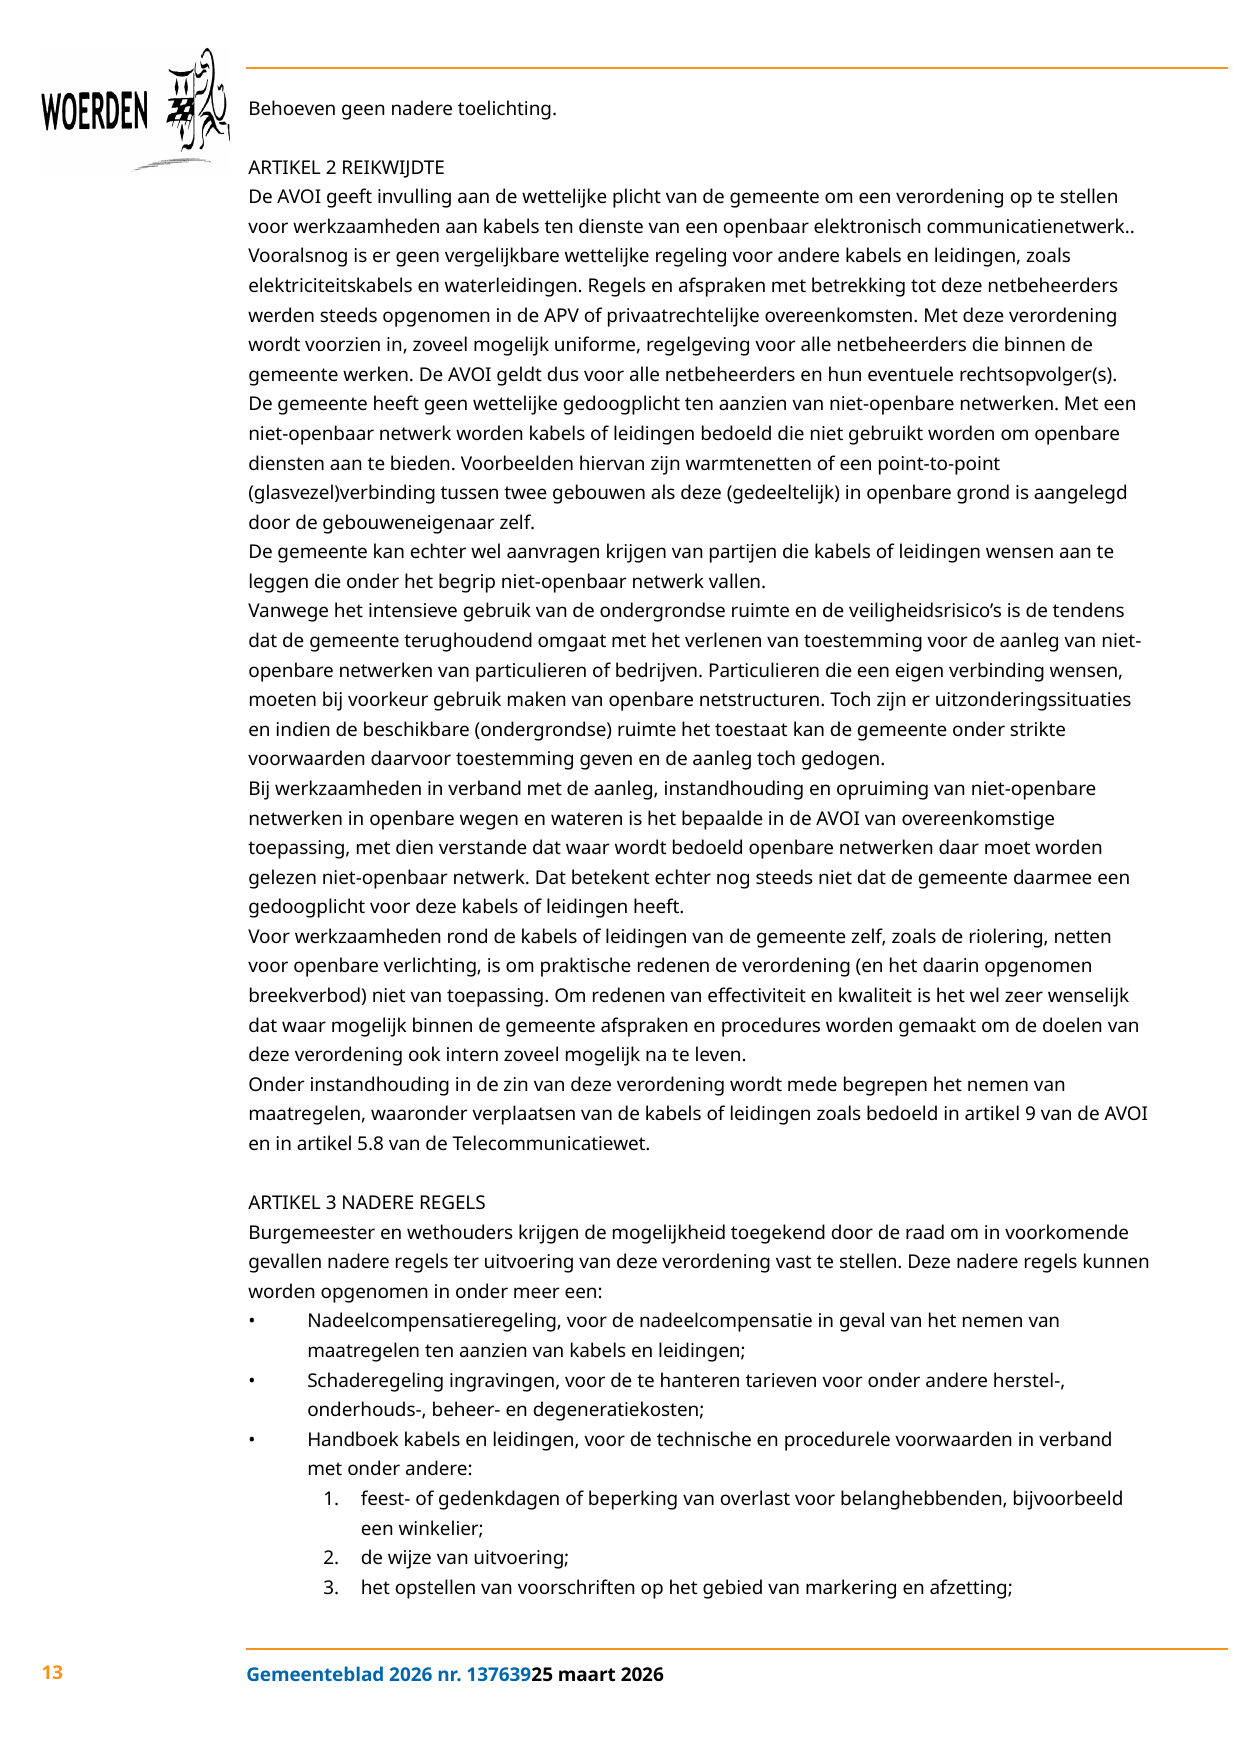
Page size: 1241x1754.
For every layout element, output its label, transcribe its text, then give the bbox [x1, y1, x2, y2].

text Onder instandhouding in de zin van deze verordening wordt mede begrepen het nemen van maatregelen, waaronder verplaatsen van de kabels of leidingen zoals bedoeld in artikel 9 van de AVOI en in artikel 5.8 van de Telecommunicatiewet. [248, 1071, 1152, 1156]
text De gemeente kan echter wel aanvragen krijgen van partijen die kabels of leidingen wensen aan te leggen die onder het begrip niet-openbaar netwerk vallen. [248, 538, 1152, 594]
list feest- of gedenkdagen of beperking van overlast voor belanghebbenden, bijvoorbeeld een winkelier; [323, 1485, 1152, 1541]
list Schaderegeling ingravingen, voor de te hanteren tarieven voor onder andere herstel-, onderhouds-, beheer- en degeneratiekosten; [248, 1367, 1152, 1422]
text Voor werkzaamheden rond de kabels of leidingen van de gemeente zelf, zoals de riolering, netten voor openbare verlichting, is om praktische redenen de verordening (en het daarin opgenomen breekverbod) niet van toepassing. Om redenen van effectiviteit en kwaliteit is het wel zeer wenselijk dat waar mogelijk binnen de gemeente afspraken en procedures worden gemaakt om de doelen van deze verordening ook intern zoveel mogelijk na te leven. [248, 923, 1152, 1067]
list de wijze van uitvoering; [323, 1544, 1152, 1570]
text Behoeven geen nadere toelichting. [248, 95, 1152, 121]
text Vanwege het intensieve gebruik van de ondergrondse ruimte en de veiligheidsrisico’s is de tendens dat de gemeente terughoudend omgaat met het verlenen van toestemming voor de aanleg van niet-openbare netwerken van particulieren of bedrijven. Particulieren die een eigen verbinding wensen, moeten bij voorkeur gebruik maken van openbare netstructuren. Toch zijn er uitzonderingssituaties en indien de beschikbare (ondergrondse) ruimte het toestaat kan de gemeente onder strikte voorwaarden daarvoor toestemming geven en de aanleg toch gedogen. [248, 598, 1152, 771]
list Handboek kabels en leidingen, voor de technische en procedurele voorwaarden in verband met onder andere: [248, 1426, 1152, 1481]
text De AVOI geeft invulling aan de wettelijke plicht van de gemeente om een verordening op te stellen voor werkzaamheden aan kabels ten dienste van een openbaar elektronisch communicatienetwerk.. Vooralsnog is er geen vergelijkbare wettelijke regeling voor andere kabels en leidingen, zoals elektriciteitskabels en waterleidingen. Regels en afspraken met betrekking tot deze netbeheerders werden steeds opgenomen in de APV of privaatrechtelijke overeenkomsten. Met deze verordening wordt voorzien in, zoveel mogelijk uniforme, regelgeving voor alle netbeheerders die binnen de gemeente werken. De AVOI geldt dus voor alle netbeheerders en hun eventuele rechtsopvolger(s). [248, 183, 1152, 387]
text Burgemeester en wethouders krijgen de mogelijkheid toegekend door de raad om in voorkomende gevallen nadere regels ter uitvoering van deze verordening vast te stellen. Deze nadere regels kunnen worden opgenomen in onder meer een: [248, 1219, 1152, 1304]
list Nadeelcompensatieregeling, voor de nadeelcompensatie in geval van het nemen van maatregelen ten aanzien van kabels en leidingen; [248, 1308, 1152, 1363]
list het opstellen van voorschriften op het gebied van markering en afzetting; [323, 1574, 1152, 1600]
text ARTIKEL 3 NADERE REGELS [248, 1189, 1152, 1215]
text ARTIKEL 2 REIKWIJDTE [248, 154, 1152, 180]
text De gemeente heeft geen wettelijke gedoogplicht ten aanzien van niet-openbare netwerken. Met een niet-openbaar netwerk worden kabels of leidingen bedoeld die niet gebruikt worden om openbare diensten aan te bieden. Voorbeelden hiervan zijn warmtenetten of een point-to-point (glasvezel)verbinding tussen twee gebouwen als deze (gedeeltelijk) in openbare grond is aangelegd door de gebouweneigenaar zelf. [248, 391, 1152, 535]
picture [41, 47, 231, 172]
text Bij werkzaamheden in verband met de aanleg, instandhouding en opruiming van niet-openbare netwerken in openbare wegen en wateren is het bepaalde in de AVOI van overeenkomstige toepassing, met dien verstande dat waar wordt bedoeld openbare netwerken daar moet worden gelezen niet-openbaar netwerk. Dat betekent echter nog steeds niet dat de gemeente daarmee een gedoogplicht voor deze kabels of leidingen heeft. [248, 775, 1152, 919]
